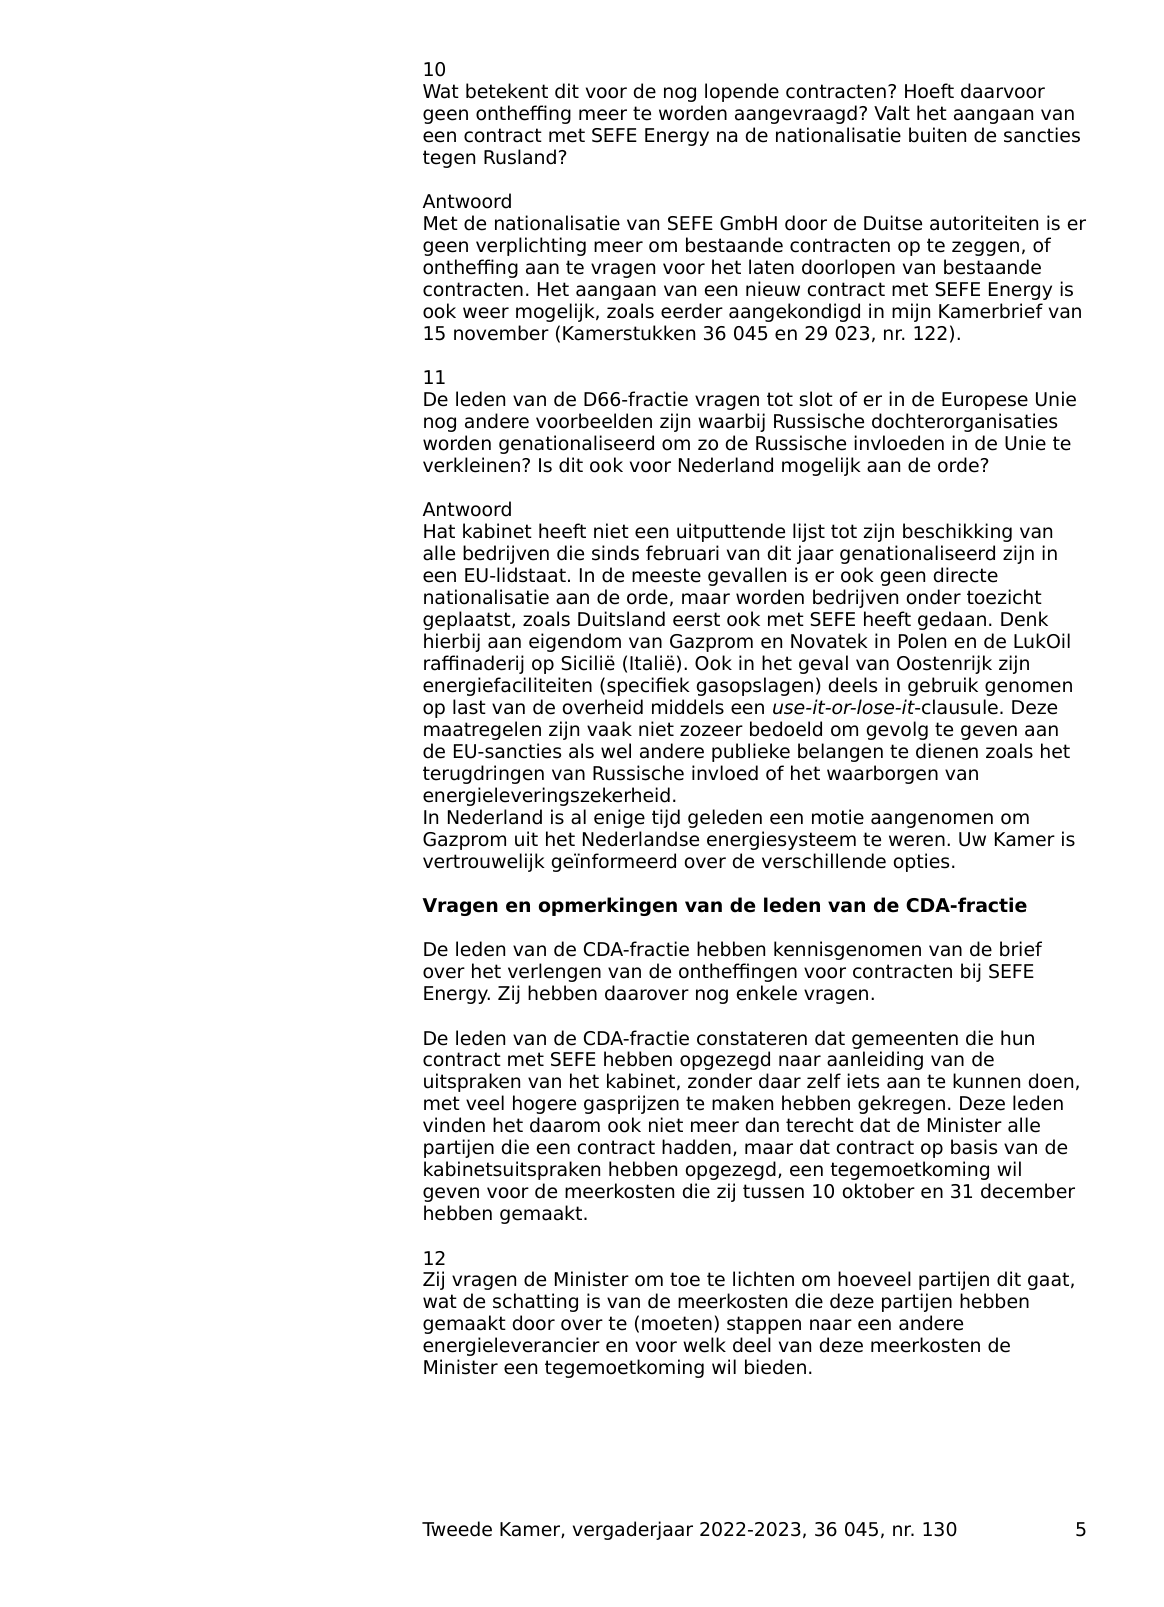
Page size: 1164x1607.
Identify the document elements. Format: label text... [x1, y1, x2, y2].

text 10 [422, 59, 1087, 81]
text De leden van de CDA-fractie constateren dat gemeenten die hun contract met SEFE hebben opgezegd naar aanleiding van de uitspraken van het kabinet, zonder daar zelf iets aan te kunnen doen, met veel hogere gasprijzen te maken hebben gekregen. Deze leden vinden het daarom ook niet meer dan terecht dat de Minister alle partijen die een contract hadden, maar dat contract op basis van de kabinetsuitspraken hebben opgezegd, een tegemoetkoming wil geven voor de meerkosten die zij tussen 10 oktober en 31 december hebben gemaakt. [422, 1027, 1087, 1225]
text Wat betekent dit voor de nog lopende contracten? Hoeft daarvoor geen ontheffing meer te worden aangevraagd? Valt het aangaan van een contract met SEFE Energy na de nationalisatie buiten de sancties tegen Rusland? [422, 81, 1087, 169]
text Antwoord [422, 191, 1087, 213]
text Hat kabinet heeft niet een uitputtende lijst tot zijn beschikking van alle bedrijven die sinds februari van dit jaar genationaliseerd zijn in een EU-lidstaat. In de meeste gevallen is er ook geen directe nationalisatie aan de orde, maar worden bedrijven onder toezicht geplaatst, zoals Duitsland eerst ook met SEFE heeft gedaan. Denk hierbij aan eigendom van Gazprom en Novatek in Polen en de LukOil raffinaderij op Sicilië (Italië). Ook in het geval van Oostenrijk zijn energiefaciliteiten (specifiek gasopslagen) deels in gebruik genomen op last van de overheid middels een use-it-or-lose-it-clausule. Deze maatregelen zijn vaak niet zozeer bedoeld om gevolg te geven aan de EU-sancties als wel andere publieke belangen te dienen zoals het terugdringen van Russische invloed of het waarborgen van energieleveringszekerheid. [422, 521, 1087, 807]
text Met de nationalisatie van SEFE GmbH door de Duitse autoriteiten is er geen verplichting meer om bestaande contracten op te zeggen, of ontheffing aan te vragen voor het laten doorlopen van bestaande contracten. Het aangaan van een nieuw contract met SEFE Energy is ook weer mogelijk, zoals eerder aangekondigd in mijn Kamerbrief van 15 november (Kamerstukken 36 045 en 29 023, nr. 122). [422, 213, 1087, 345]
text 11 [422, 367, 1087, 389]
text Zij vragen de Minister om toe te lichten om hoeveel partijen dit gaat, wat de schatting is van de meerkosten die deze partijen hebben gemaakt door over te (moeten) stappen naar een andere energieleverancier en voor welk deel van deze meerkosten de Minister een tegemoetkoming wil bieden. [422, 1269, 1087, 1379]
text In Nederland is al enige tijd geleden een motie aangenomen om Gazprom uit het Nederlandse energiesysteem te weren. Uw Kamer is vertrouwelijk geïnformeerd over de verschillende opties. [422, 807, 1087, 873]
subtitle Vragen en opmerkingen van de leden van de CDA-fractie [422, 895, 1087, 917]
text De leden van de CDA-fractie hebben kennisgenomen van de brief over het verlengen van de ontheffingen voor contracten bij SEFE Energy. Zij hebben daarover nog enkele vragen. [422, 939, 1087, 1005]
text Antwoord [422, 499, 1087, 521]
text 12 [422, 1247, 1087, 1269]
text De leden van de D66-fractie vragen tot slot of er in de Europese Unie nog andere voorbeelden zijn waarbij Russische dochterorganisaties worden genationaliseerd om zo de Russische invloeden in de Unie te verkleinen? Is dit ook voor Nederland mogelijk aan de orde? [422, 389, 1087, 477]
